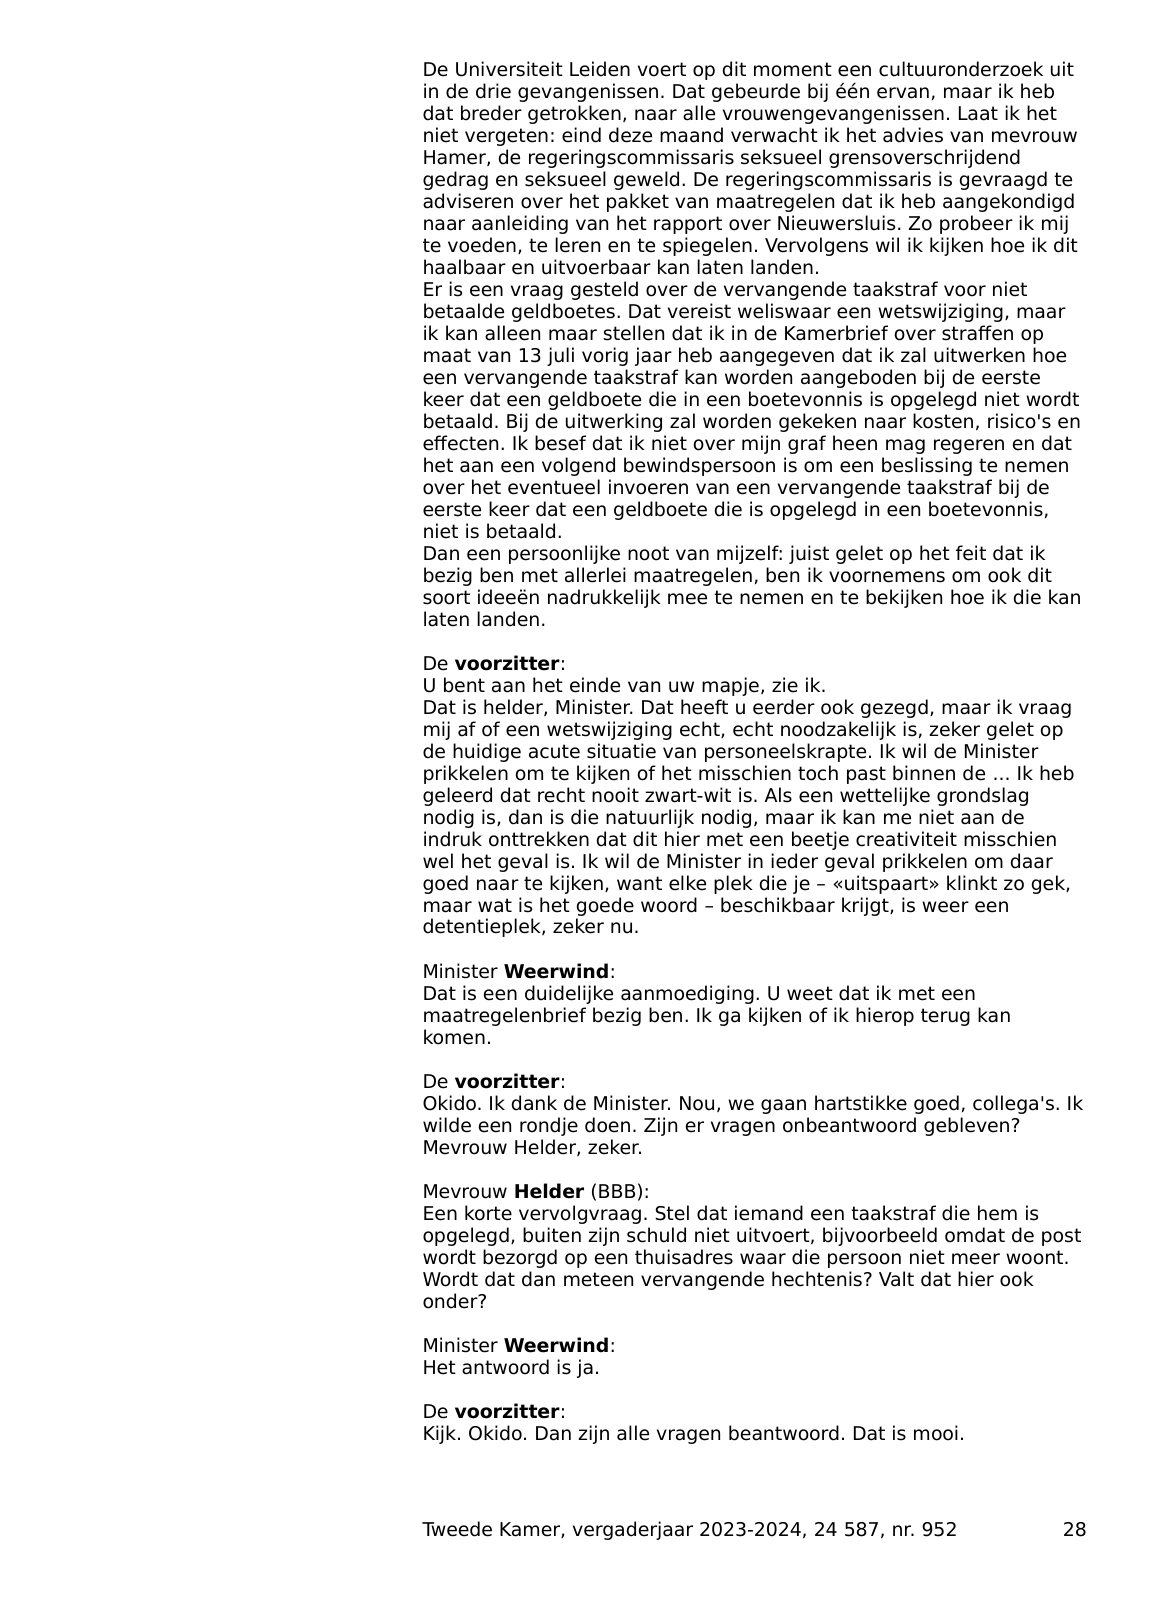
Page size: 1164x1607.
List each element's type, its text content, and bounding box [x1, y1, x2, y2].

text Er is een vraag gesteld over de vervangende taakstraf voor niet betaalde geldboetes. Dat vereist weliswaar een wetswijziging, maar ik kan alleen maar stellen dat ik in de Kamerbrief over straffen op maat van 13 juli vorig jaar heb aangegeven dat ik zal uitwerken hoe een vervangende taakstraf kan worden aangeboden bij de eerste keer dat een geldboete die in een boetevonnis is opgelegd niet wordt betaald. Bij de uitwerking zal worden gekeken naar kosten, risico's en effecten. Ik besef dat ik niet over mijn graf heen mag regeren en dat het aan een volgend bewindspersoon is om een beslissing te nemen over het eventueel invoeren van een vervangende taakstraf bij de eerste keer dat een geldboete die is opgelegd in een boetevonnis, niet is betaald. [422, 279, 1087, 543]
text Kijk. Okido. Dan zijn alle vragen beantwoord. Dat is mooi. [422, 1423, 1087, 1445]
text Een korte vervolgvraag. Stel dat iemand een taakstraf die hem is opgelegd, buiten zijn schuld niet uitvoert, bijvoorbeeld omdat de post wordt bezorgd op een thuisadres waar die persoon niet meer woont. Wordt dat dan meteen vervangende hechtenis? Valt dat hier ook onder? [422, 1203, 1087, 1313]
text De voorzitter: [422, 653, 1087, 675]
text U bent aan het einde van uw mapje, zie ik. [422, 675, 1087, 697]
text De voorzitter: [422, 1401, 1087, 1423]
text Dat is een duidelijke aanmoediging. U weet dat ik met een maatregelenbrief bezig ben. Ik ga kijken of ik hierop terug kan komen. [422, 983, 1087, 1048]
text Mevrouw Helder (BBB): [422, 1181, 1087, 1203]
text De voorzitter: [422, 1071, 1087, 1093]
text Okido. Ik dank de Minister. Nou, we gaan hartstikke goed, collega's. Ik wilde een rondje doen. Zijn er vragen onbeantwoord gebleven? Mevrouw Helder, zeker. [422, 1093, 1087, 1159]
text Het antwoord is ja. [422, 1357, 1087, 1379]
text Minister Weerwind: [422, 961, 1087, 983]
text Minister Weerwind: [422, 1335, 1087, 1357]
text Dan een persoonlijke noot van mijzelf: juist gelet op het feit dat ik bezig ben met allerlei maatregelen, ben ik voornemens om ook dit soort ideeën nadrukkelijk mee te nemen en te bekijken hoe ik die kan laten landen. [422, 543, 1087, 631]
text De Universiteit Leiden voert op dit moment een cultuuronderzoek uit in de drie gevangenissen. Dat gebeurde bij één ervan, maar ik heb dat breder getrokken, naar alle vrouwengevangenissen. Laat ik het niet vergeten: eind deze maand verwacht ik het advies van mevrouw Hamer, de regeringscommissaris seksueel grensoverschrijdend gedrag en seksueel geweld. De regeringscommissaris is gevraagd te adviseren over het pakket van maatregelen dat ik heb aangekondigd naar aanleiding van het rapport over Nieuwersluis. Zo probeer ik mij te voeden, te leren en te spiegelen. Vervolgens wil ik kijken hoe ik dit haalbaar en uitvoerbaar kan laten landen. [422, 59, 1087, 279]
text Dat is helder, Minister. Dat heeft u eerder ook gezegd, maar ik vraag mij af of een wetswijziging echt, echt noodzakelijk is, zeker gelet op de huidige acute situatie van personeelskrapte. Ik wil de Minister prikkelen om te kijken of het misschien toch past binnen de ... Ik heb geleerd dat recht nooit zwart-wit is. Als een wettelijke grondslag nodig is, dan is die natuurlijk nodig, maar ik kan me niet aan de indruk onttrekken dat dit hier met een beetje creativiteit misschien wel het geval is. Ik wil de Minister in ieder geval prikkelen om daar goed naar te kijken, want elke plek die je – «uitspaart» klinkt zo gek, maar wat is het goede woord – beschikbaar krijgt, is weer een detentieplek, zeker nu. [422, 697, 1087, 938]
